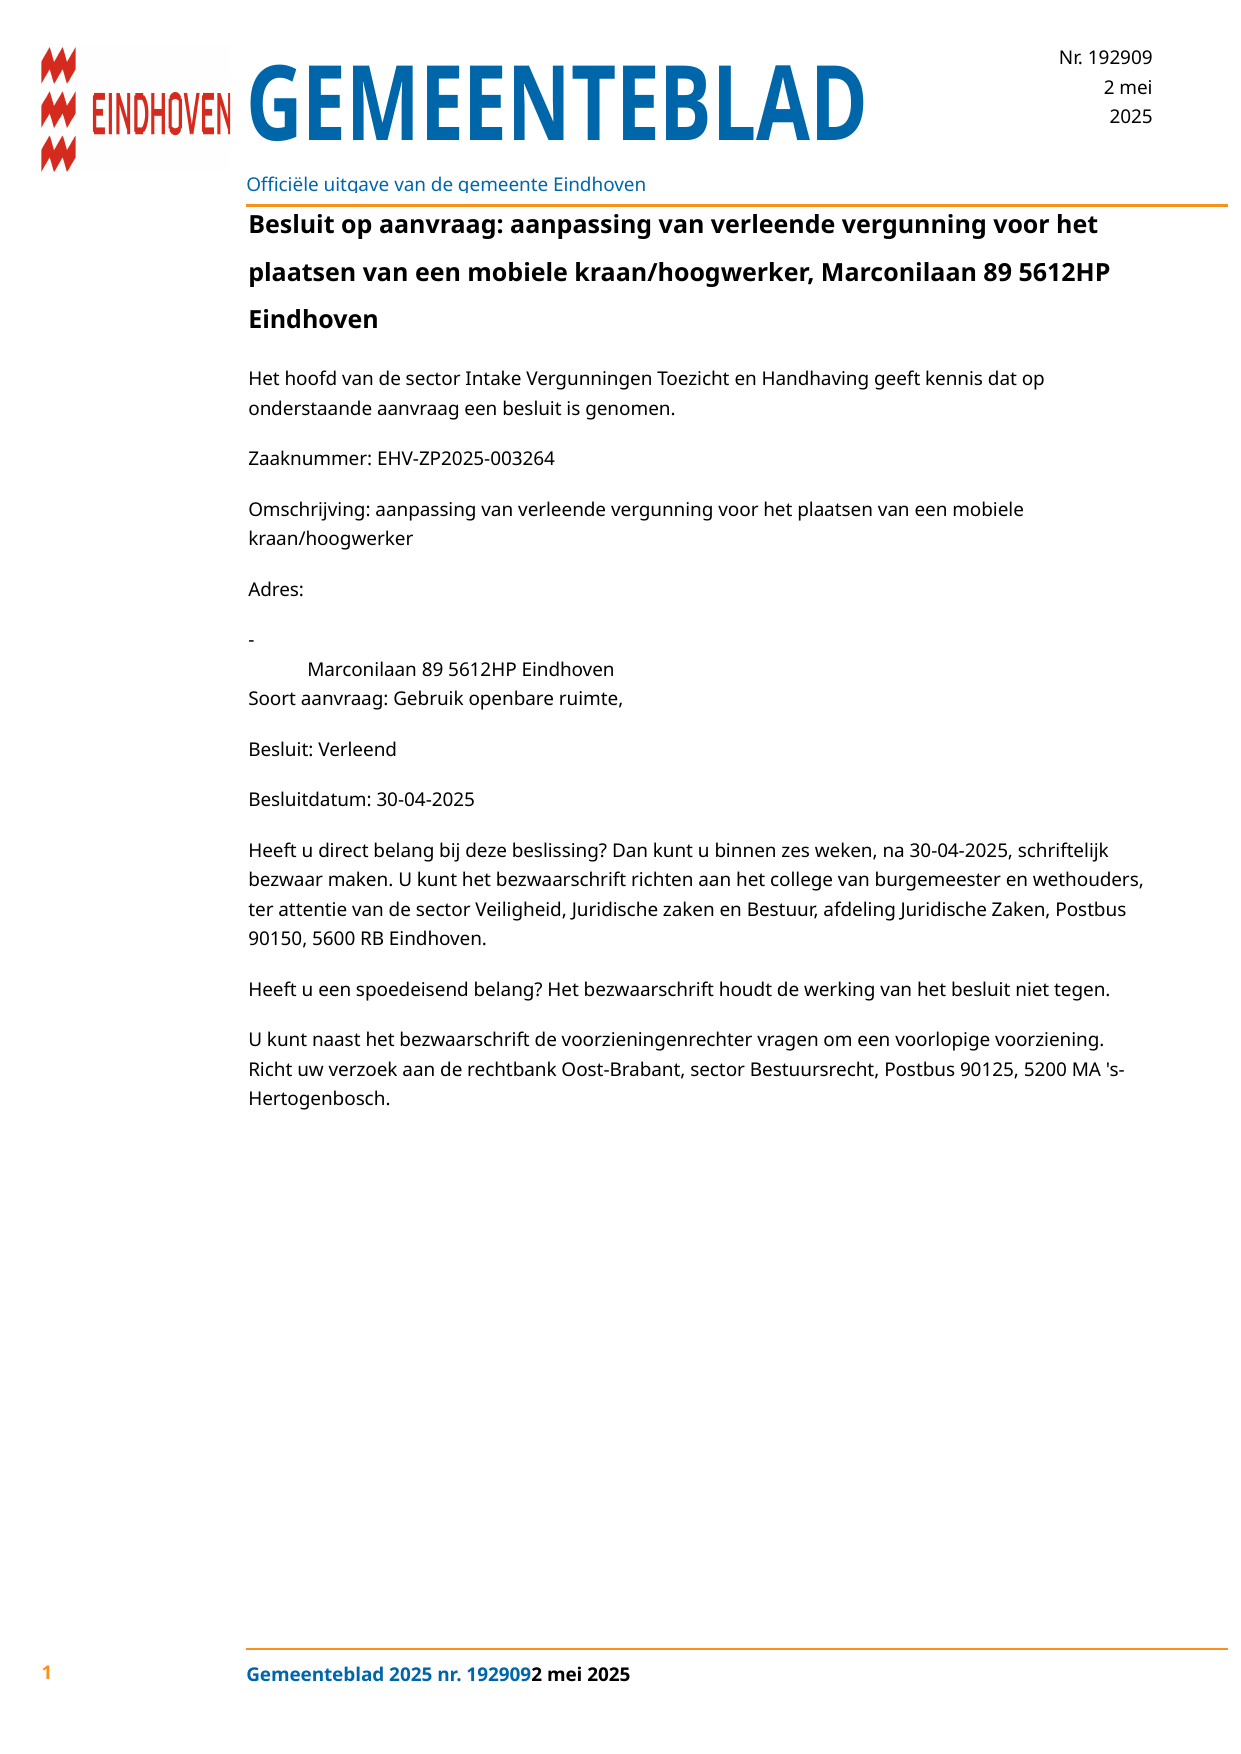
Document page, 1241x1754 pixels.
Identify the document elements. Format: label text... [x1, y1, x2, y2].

text Besluitdatum: 30-04-2025 [248, 786, 1152, 812]
text Besluit op aanvraag: aanpassing van verleende vergunning voor het plaatsen van een mobiele kraan/hoogwerker, Marconilaan 89 5612HP Eindhoven [248, 207, 1152, 336]
text U kunt naast het bezwaarschrift de voorzieningenrechter vragen om een voorlopige voorziening. Richt uw verzoek aan de rechtbank Oost-Brabant, sector Bestuursrecht, Postbus 90125, 5200 MA 's-Hertogenbosch. [248, 1026, 1152, 1111]
text Omschrijving: aanpassing van verleende vergunning voor het plaatsen van een mobiele kraan/hoogwerker [248, 496, 1152, 551]
text Het hoofd van de sector Intake Vergunningen Toezicht en Handhaving geeft kennis dat op onderstaande aanvraag een besluit is genomen. [248, 366, 1152, 421]
text Zaaknummer: EHV-ZP2025-003264 [248, 446, 1152, 471]
text Besluit: Verleend [248, 736, 1152, 762]
text Soort aanvraag: Gebruik openbare ruimte, [248, 686, 1152, 711]
list Marconilaan 89 5612HP Eindhoven [248, 656, 1152, 682]
text Adres: [248, 576, 1152, 602]
text Heeft u direct belang bij deze beslissing? Dan kunt u binnen zes weken, na 30-04-2025, schriftelijk bezwaar maken. U kunt het bezwaarschrift richten aan het college van burgemeester en wethouders, ter attentie van de sector Veiligheid, Juridische zaken en Bestuur, afdeling Juridische Zaken, Postbus 90150, 5600 RB Eindhoven. [248, 837, 1152, 951]
picture [41, 47, 231, 172]
text Heeft u een spoedeisend belang? Het bezwaarschrift houdt de werking van het besluit niet tegen. [248, 976, 1152, 1002]
